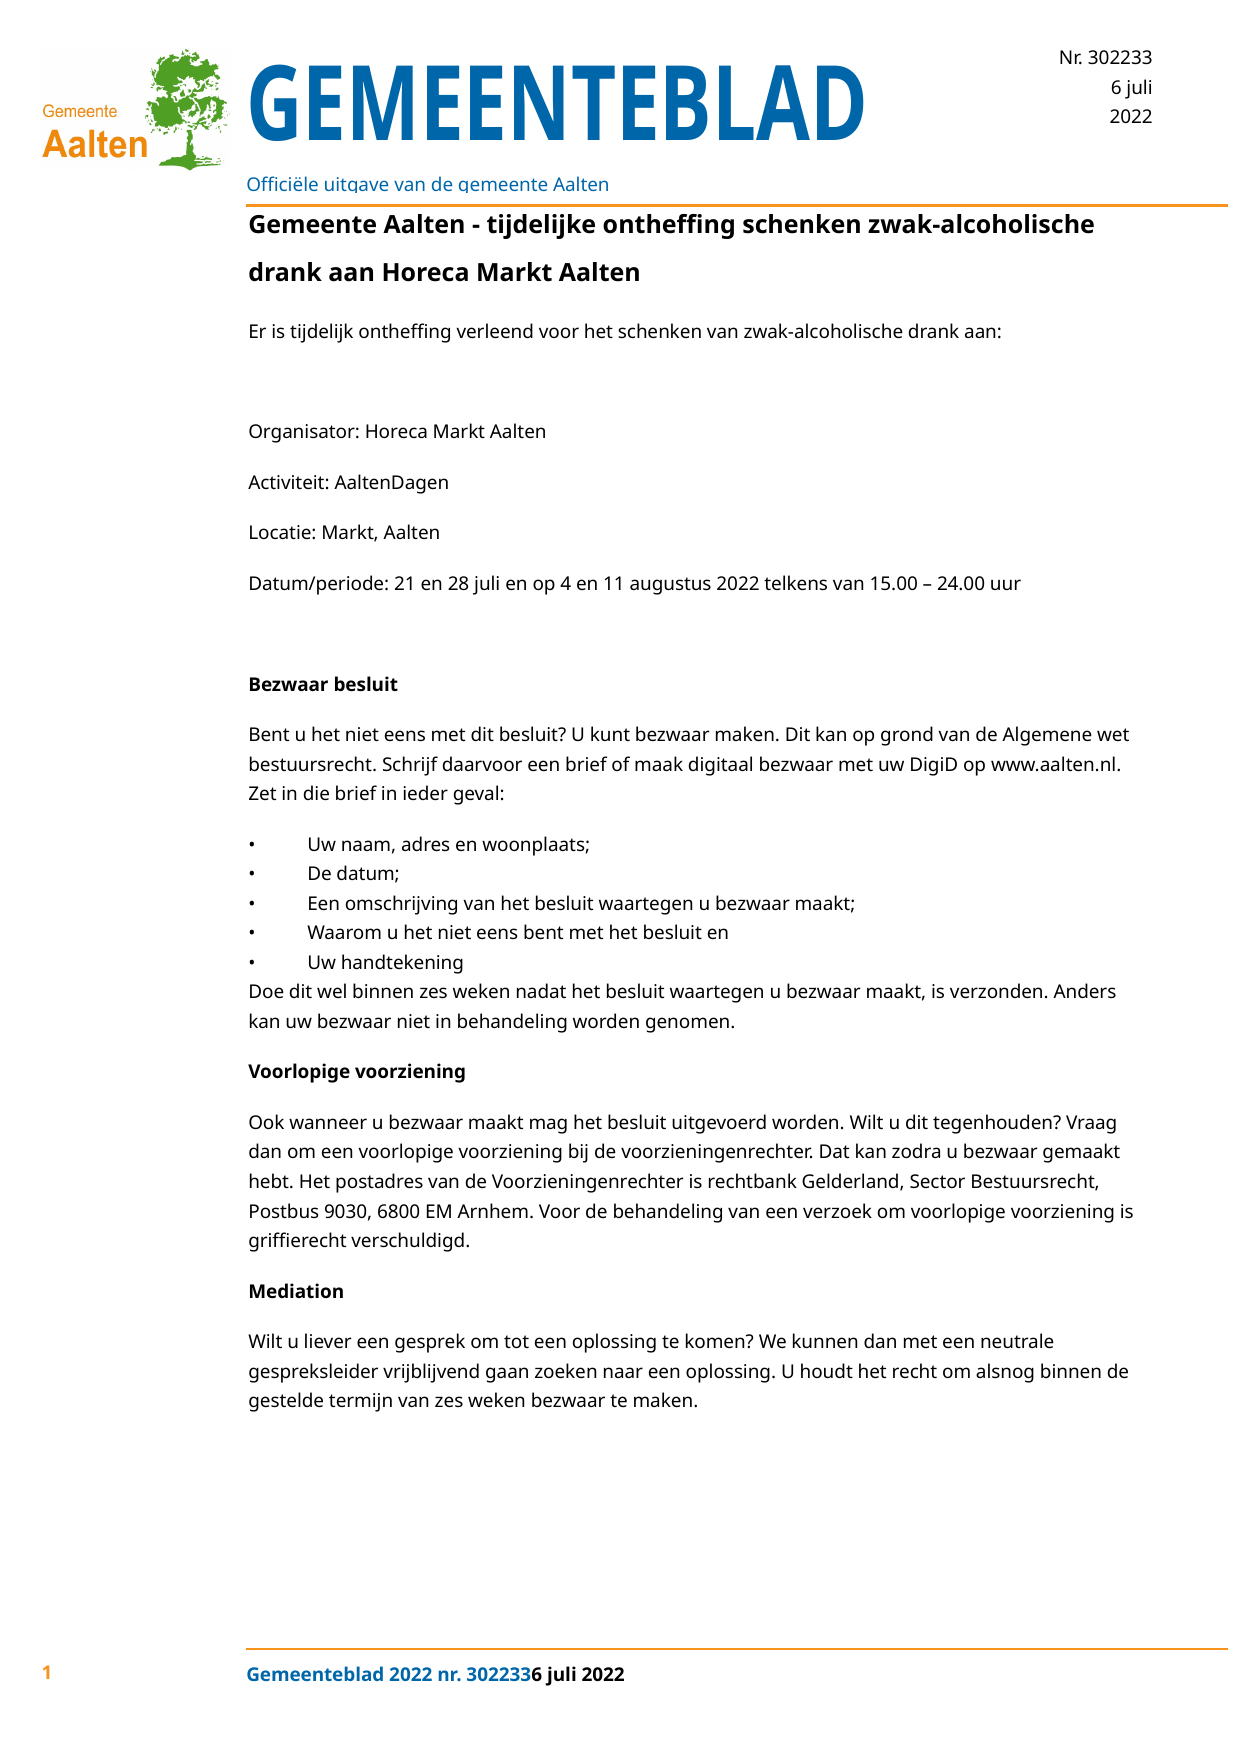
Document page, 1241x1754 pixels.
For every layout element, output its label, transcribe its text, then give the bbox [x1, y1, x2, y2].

picture [41, 47, 231, 172]
text Activiteit: AaltenDagen [248, 469, 1152, 495]
list Waarom u het niet eens bent met het besluit en [248, 919, 1152, 945]
text Organisator: Horeca Markt Aalten [248, 419, 1152, 444]
text Bent u het niet eens met dit besluit? U kunt bezwaar maken. Dit kan op grond van de Algemene wet bestuursrecht. Schrijf daarvoor een brief of maak digitaal bezwaar met uw DigiD op www.aalten.nl. Zet in die brief in ieder geval: [248, 721, 1152, 806]
text Ook wanneer u bezwaar maakt mag het besluit uitgevoerd worden. Wilt u dit tegenhouden? Vraag dan om een voorlopige voorziening bij de voorzieningenrechter. Dat kan zodra u bezwaar gemaakt hebt. Het postadres van de Voorzieningenrechter is rechtbank Gelderland, Sector Bestuursrecht, Postbus 9030, 6800 EM Arnhem. Voor de behandeling van een verzoek om voorlopige voorziening is griffierecht verschuldigd. [248, 1109, 1152, 1253]
text Gemeente Aalten - tijdelijke ontheffing schenken zwak-alcoholische drank aan Horeca Markt Aalten [248, 207, 1152, 288]
list Een omschrijving van het besluit waartegen u bezwaar maakt; [248, 890, 1152, 916]
text Locatie: Markt, Aalten [248, 519, 1152, 545]
text Voorlopige voorziening [248, 1059, 1152, 1084]
text Doe dit wel binnen zes weken nadat het besluit waartegen u bezwaar maakt, is verzonden. Anders kan uw bezwaar niet in behandeling worden genomen. [248, 979, 1152, 1034]
list Uw naam, adres en woonplaats; [248, 831, 1152, 857]
text Datum/periode: 21 en 28 juli en op 4 en 11 augustus 2022 telkens van 15.00 – 24.00 uur [248, 570, 1152, 596]
text Mediation [248, 1278, 1152, 1304]
text Er is tijdelijk ontheffing verleend voor het schenken van zwak-alcoholische drank aan: [248, 318, 1152, 344]
text Bezwaar besluit [248, 671, 1152, 697]
list Uw handtekening [248, 949, 1152, 975]
list De datum; [248, 860, 1152, 886]
text Wilt u liever een gesprek om tot een oplossing te komen? We kunnen dan met een neutrale gespreksleider vrijblijvend gaan zoeken naar een oplossing. U houdt het recht om alsnog binnen de gestelde termijn van zes weken bezwaar te maken. [248, 1328, 1152, 1413]
